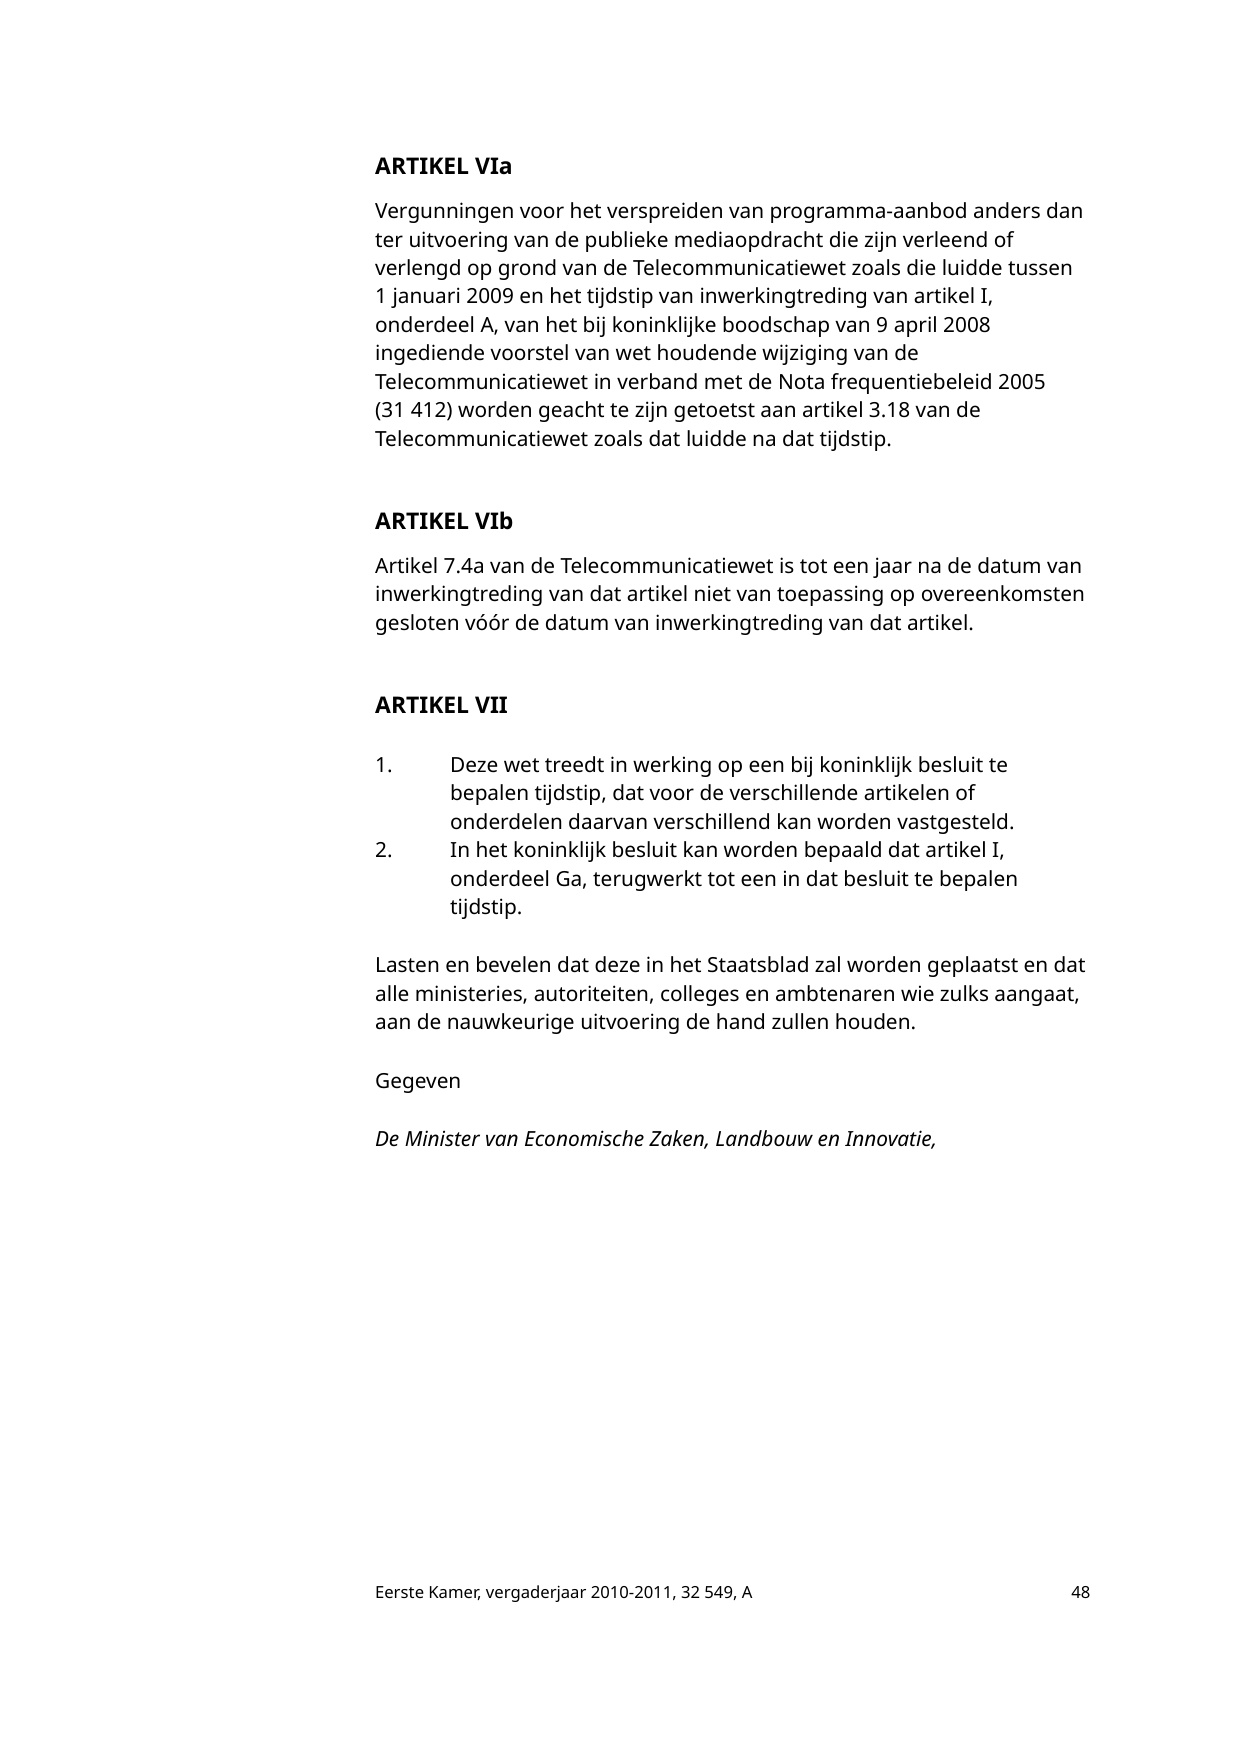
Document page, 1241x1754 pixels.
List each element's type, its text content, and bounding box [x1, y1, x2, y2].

list In het koninklijk besluit kan worden bepaald dat artikel I, onderdeel Ga, terugwerkt tot een in dat besluit te bepalen tijdstip. [375, 835, 1090, 921]
subtitle ARTIKEL VIb [375, 505, 1090, 536]
text Gegeven [375, 1066, 1090, 1094]
text De Minister van Economische Zaken, Landbouw en Innovatie, [375, 1124, 1090, 1153]
list Deze wet treedt in werking op een bij koninklijk besluit te bepalen tijdstip, dat voor de verschillende artikelen of onderdelen daarvan verschillend kan worden vastgesteld. [375, 750, 1090, 835]
text Lasten en bevelen dat deze in het Staatsblad zal worden geplaatst en dat alle ministeries, autoriteiten, colleges en ambtenaren wie zulks aangaat, aan de nauwkeurige uitvoering de hand zullen houden. [375, 951, 1090, 1036]
subtitle ARTIKEL VII [375, 689, 1090, 720]
text Vergunningen voor het verspreiden van programma-aanbod anders dan ter uitvoering van de publieke mediaopdracht die zijn verleend of verlengd op grond van de Telecommunicatiewet zoals die luidde tussen 1 januari 2009 en het tijdstip van inwerkingtreding van artikel I, onderdeel A, van het bij koninklijke boodschap van 9 april 2008 ingediende voorstel van wet houdende wijziging van de Telecommunicatiewet in verband met de Nota frequentiebeleid 2005 (31 412) worden geacht te zijn getoetst aan artikel 3.18 van de Telecommunicatiewet zoals dat luidde na dat tijdstip. [375, 196, 1090, 452]
subtitle ARTIKEL VIa [375, 150, 1090, 181]
text Artikel 7.4a van de Telecommunicatiewet is tot een jaar na de datum van inwerkingtreding van dat artikel niet van toepassing op overeenkomsten gesloten vóór de datum van inwerkingtreding van dat artikel. [375, 551, 1090, 636]
